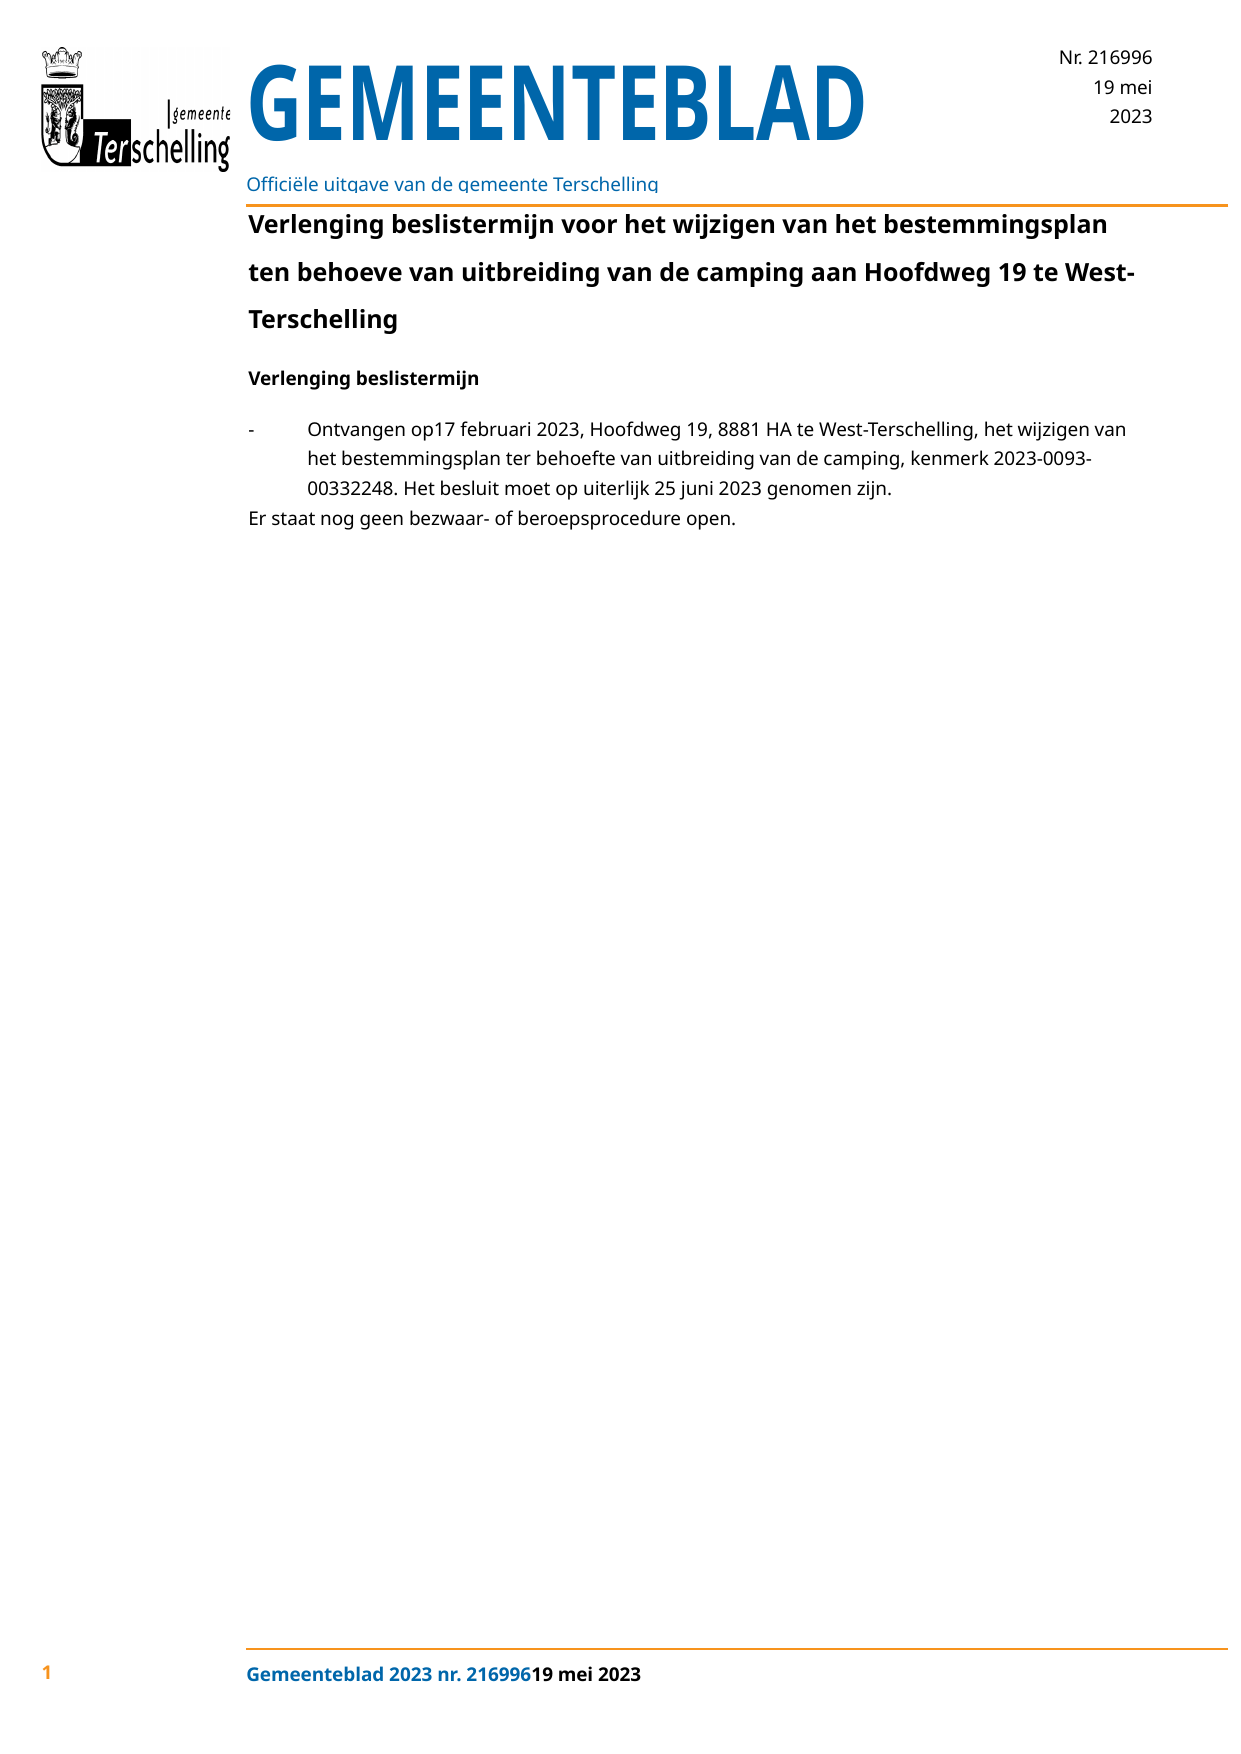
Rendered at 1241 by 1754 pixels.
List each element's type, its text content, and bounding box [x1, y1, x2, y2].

text Er staat nog geen bezwaar- of beroepsprocedure open. [248, 505, 1152, 530]
text Verlenging beslistermijn [248, 366, 1152, 391]
text Verlenging beslistermijn voor het wijzigen van het bestemmingsplan ten behoeve van uitbreiding van de camping aan Hoofdweg 19 te West-Terschelling [248, 207, 1152, 336]
picture [41, 47, 231, 172]
list Ontvangen op17 februari 2023, Hoofdweg 19, 8881 HA te West-Terschelling, het wijzigen van het bestemmingsplan ter behoefte van uitbreiding van de camping, kenmerk 2023-0093-00332248. Het besluit moet op uiterlijk 25 juni 2023 genomen zijn. [248, 416, 1152, 501]
